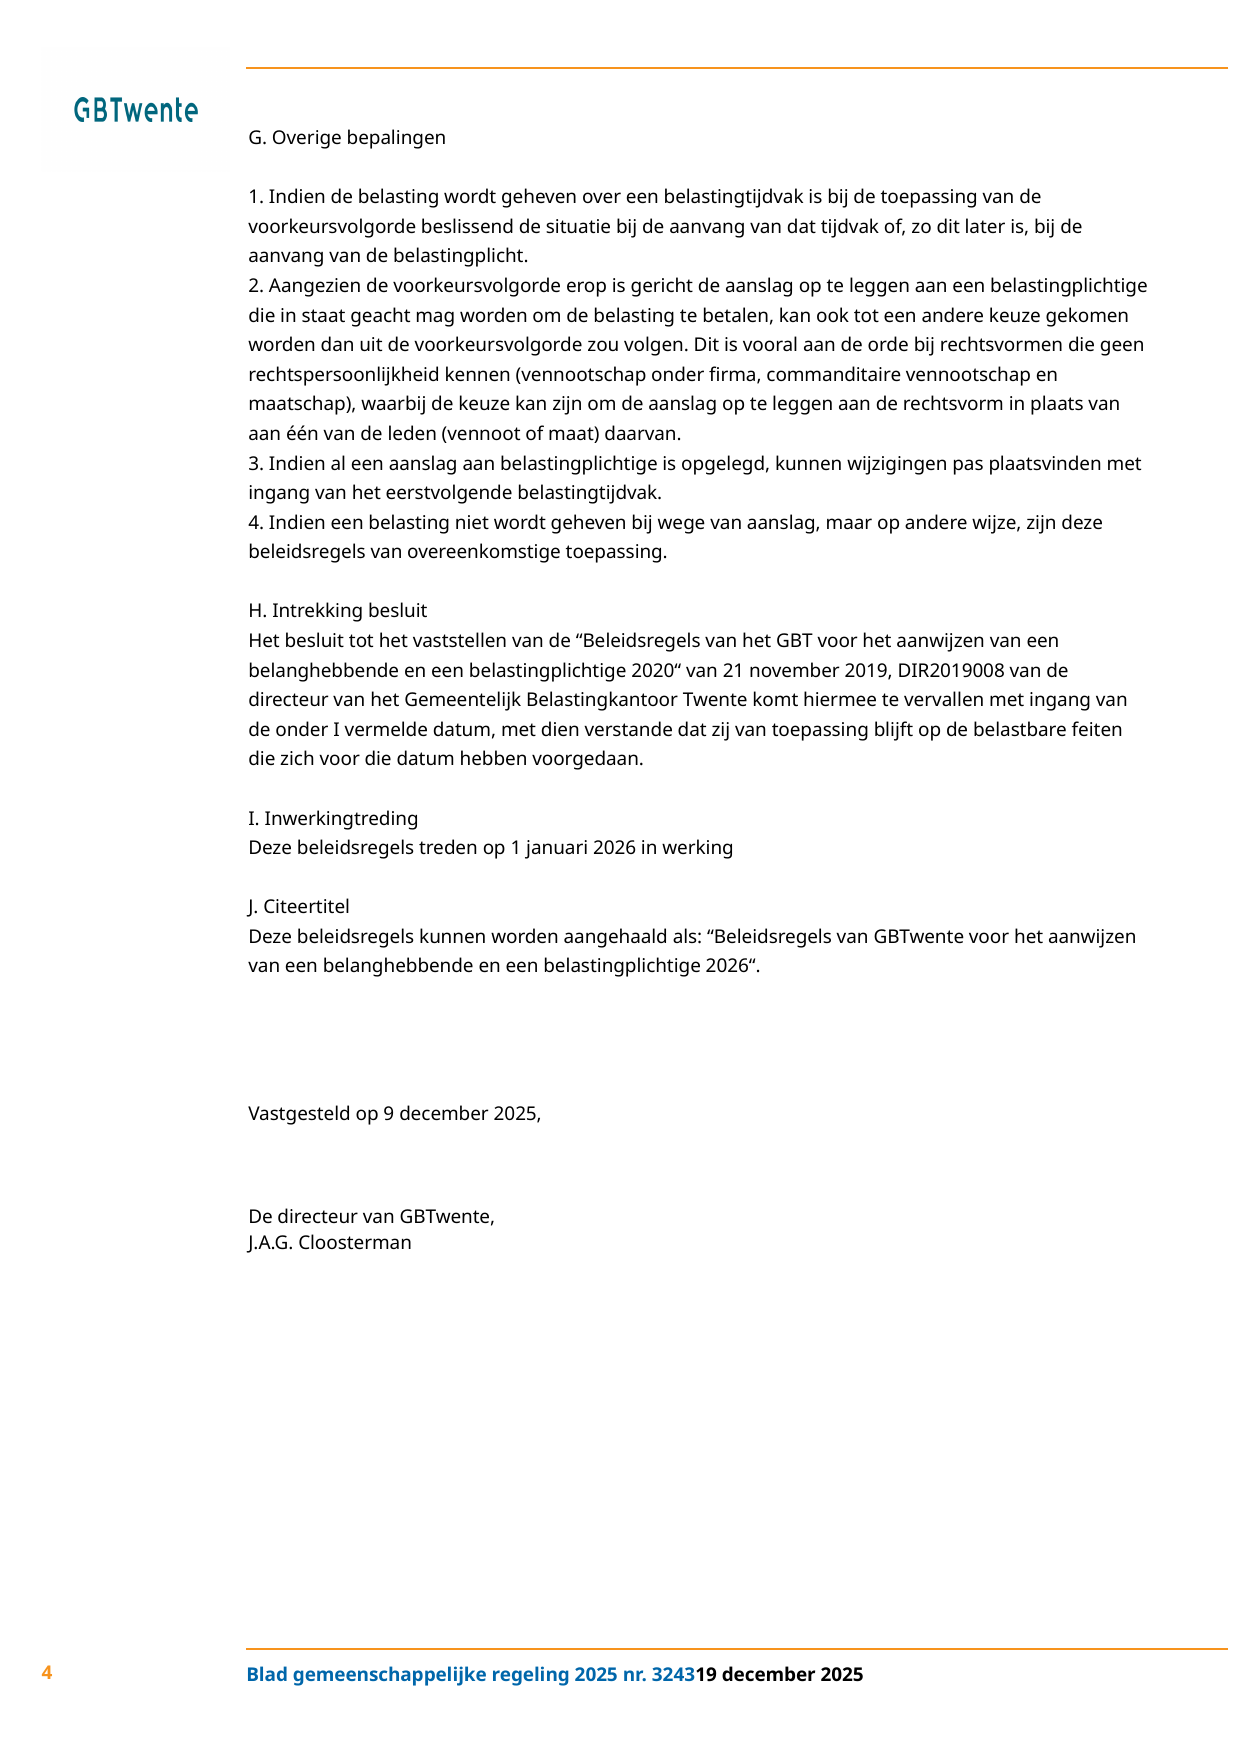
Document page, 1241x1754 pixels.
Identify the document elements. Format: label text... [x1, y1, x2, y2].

text I. Inwerkingtreding [248, 805, 1152, 831]
text 1. Indien de belasting wordt geheven over een belastingtijdvak is bij de toepassing van de voorkeursvolgorde beslissend de situatie bij de aanvang van dat tijdvak of, zo dit later is, bij de aanvang van de belastingplicht. [248, 183, 1152, 268]
text De directeur van GBTwente, [248, 1203, 1152, 1229]
text 4. Indien een belasting niet wordt geheven bij wege van aanslag, maar op andere wijze, zijn deze beleidsregels van overeenkomstige toepassing. [248, 509, 1152, 564]
text Het besluit tot het vaststellen van de “Beleidsregels van het GBT voor het aanwijzen van een belanghebbende en een belastingplichtige 2020“ van 21 november 2019, DIR2019008 van de directeur van het Gemeentelijk Belastingkantoor Twente komt hiermee te vervallen met ingang van de onder I vermelde datum, met dien verstande dat zij van toepassing blijft op de belastbare feiten die zich voor die datum hebben voorgedaan. [248, 627, 1152, 771]
text Deze beleidsregels kunnen worden aangehaald als: “Beleidsregels van GBTwente voor het aanwijzen van een belanghebbende en een belastingplichtige 2026“. [248, 923, 1152, 978]
text J.A.G. Cloosterman [248, 1229, 1152, 1255]
text 2. Aangezien de voorkeursvolgorde erop is gericht de aanslag op te leggen aan een belastingplichtige die in staat geacht mag worden om de belasting te betalen, kan ook tot een andere keuze gekomen worden dan uit de voorkeursvolgorde zou volgen. Dit is vooral aan de orde bij rechtsvormen die geen rechtspersoonlijkheid kennen (vennootschap onder firma, commanditaire vennootschap en maatschap), waarbij de keuze kan zijn om de aanslag op te leggen aan de rechtsvorm in plaats van aan één van de leden (vennoot of maat) daarvan. [248, 272, 1152, 446]
text H. Intrekking besluit [248, 598, 1152, 623]
text Deze beleidsregels treden op 1 januari 2026 in werking [248, 834, 1152, 860]
text J. Citeertitel [248, 893, 1152, 919]
text G. Overige bepalingen [248, 124, 1152, 150]
text Vastgesteld op 9 december 2025, [248, 1101, 1152, 1126]
text 3. Indien al een aanslag aan belastingplichtige is opgelegd, kunnen wijzigingen pas plaatsvinden met ingang van het eerstvolgende belastingtijdvak. [248, 450, 1152, 505]
picture [41, 47, 231, 172]
